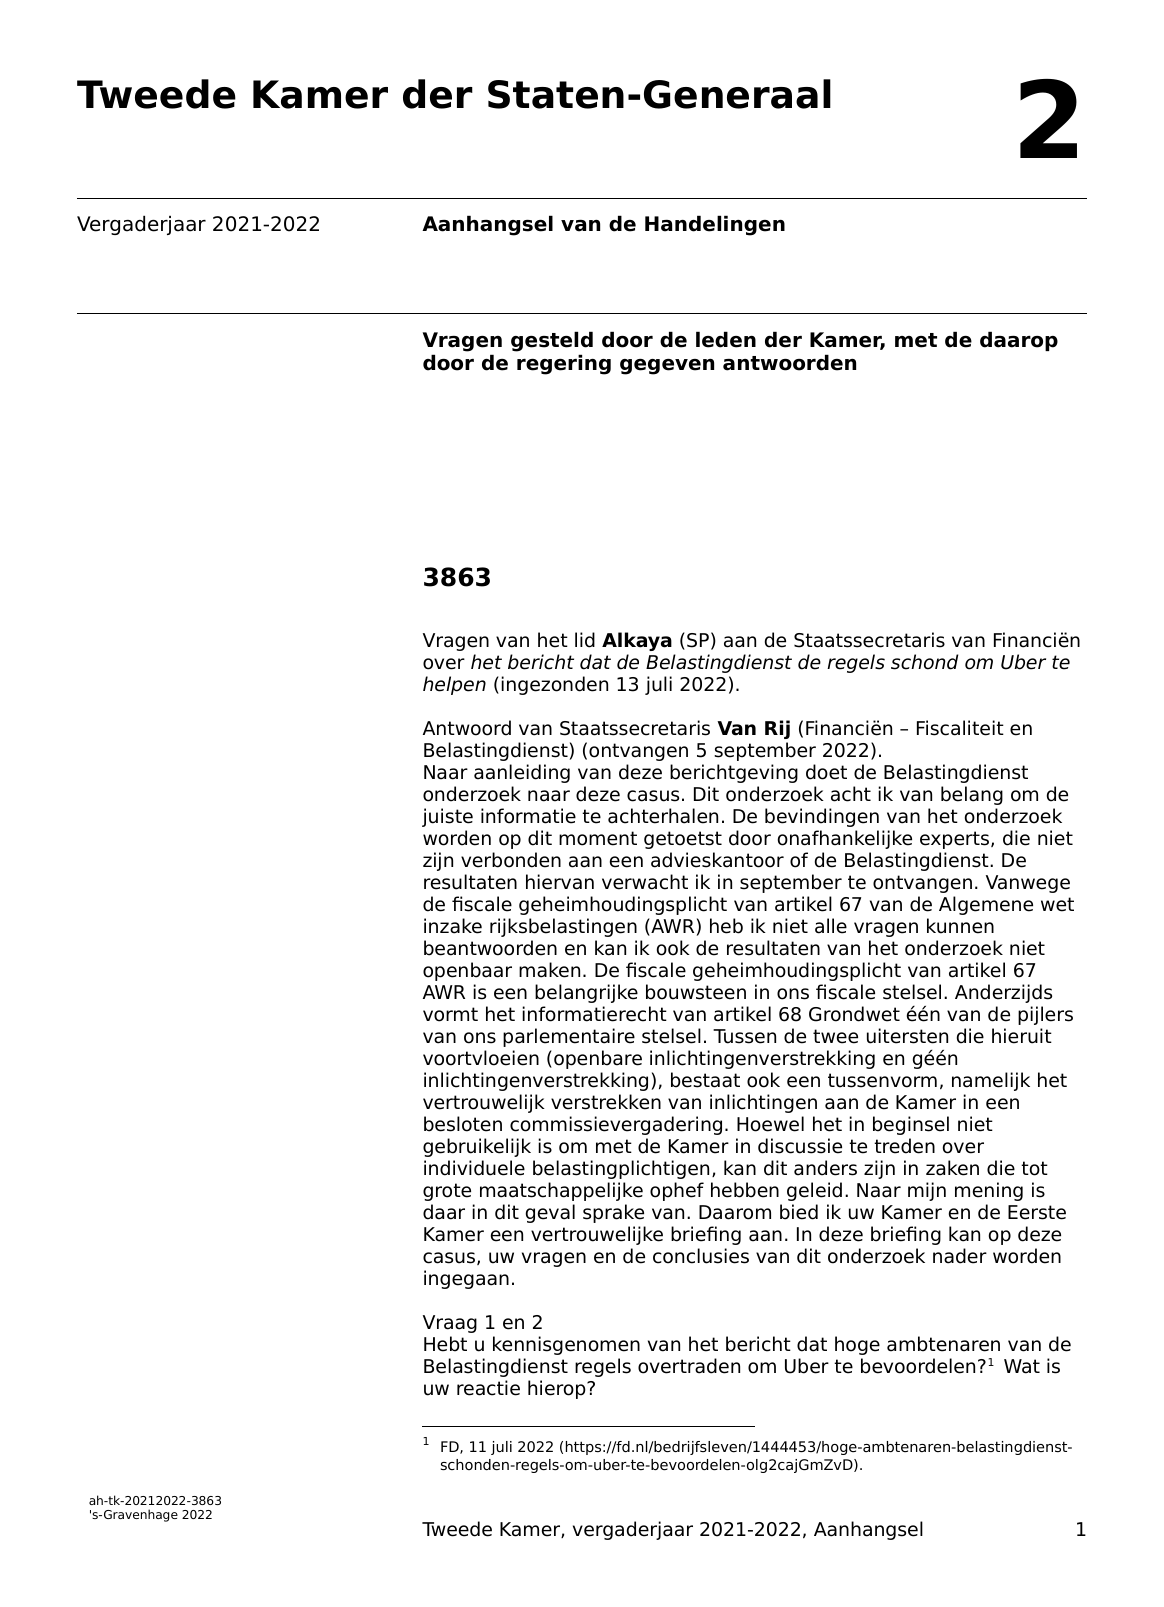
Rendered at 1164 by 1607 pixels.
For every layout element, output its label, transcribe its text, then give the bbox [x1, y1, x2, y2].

text Antwoord van Staatssecretaris Van Rij (Financiën – Fiscaliteit en Belastingdienst) (ontvangen 5 september 2022). [422, 718, 1087, 762]
table_cell Aanhangsel van de Handelingen [422, 199, 1087, 313]
text ah-tk-20212022-3863 [88, 1494, 323, 1508]
text Vragen van het lid Alkaya (SP) aan de Staatssecretaris van Financiën over het bericht dat de Belastingdienst de regels schond om Uber te helpen (ingezonden 13 juli 2022). [422, 630, 1087, 696]
table_header Tweede Kamer der Staten-Generaal [77, 59, 886, 198]
text Naar aanleiding van deze berichtgeving doet de Belastingdienst onderzoek naar deze casus. Dit onderzoek acht ik van belang om de juiste informatie te achterhalen. De bevindingen van het onderzoek worden op dit moment getoetst door onafhankelijke experts, die niet zijn verbonden aan een advieskantoor of de Belastingdienst. De resultaten hiervan verwacht ik in september te ontvangen. Vanwege de fiscale geheimhoudingsplicht van artikel 67 van de Algemene wet inzake rijksbelastingen (AWR) heb ik niet alle vragen kunnen beantwoorden en kan ik ook de resultaten van het onderzoek niet openbaar maken. De fiscale geheimhoudingsplicht van artikel 67 AWR is een belangrijke bouwsteen in ons fiscale stelsel. Anderzijds vormt het informatierecht van artikel 68 Grondwet één van de pijlers van ons parlementaire stelsel. Tussen de twee uitersten die hieruit voortvloeien (openbare inlichtingenverstrekking en géén inlichtingenverstrekking), bestaat ook een tussenvorm, namelijk het vertrouwelijk verstrekken van inlichtingen aan de Kamer in een besloten commissievergadering. Hoewel het in beginsel niet gebruikelijk is om met de Kamer in discussie te treden over individuele belastingplichtigen, kan dit anders zijn in zaken die tot grote maatschappelijke ophef hebben geleid. Naar mijn mening is daar in dit geval sprake van. Daarom bied ik uw Kamer en de Eerste Kamer een vertrouwelijke briefing aan. In deze briefing kan op deze casus, uw vragen en de conclusies van dit onderzoek nader worden ingegaan. [422, 762, 1087, 1290]
text Vraag 1 en 2 [422, 1312, 1087, 1334]
table_cell Vergaderjaar 2021-2022 [77, 199, 422, 313]
text Hebt u kennisgenomen van het bericht dat hoge ambtenaren van de Belastingdienst regels overtraden om Uber te bevoordelen? Wat is uw reactie hierop? [422, 1334, 1087, 1400]
table_cell Vragen gesteld door de leden der Kamer, met de daarop door de regering gegeven antwoorden [422, 314, 1087, 375]
text FD, 11 juli 2022 (https://fd.nl/bedrijfsleven/1444453/hoge-ambtenaren-belastingdienst-schonden-regels-om-uber-te-bevoordelen-olg2cajGmZvD). [422, 1435, 1087, 1474]
text 's-Gravenhage 2022 [88, 1508, 323, 1522]
table_header 2 [886, 59, 1087, 198]
table_cell [77, 314, 422, 375]
text 3863 [422, 563, 1087, 592]
